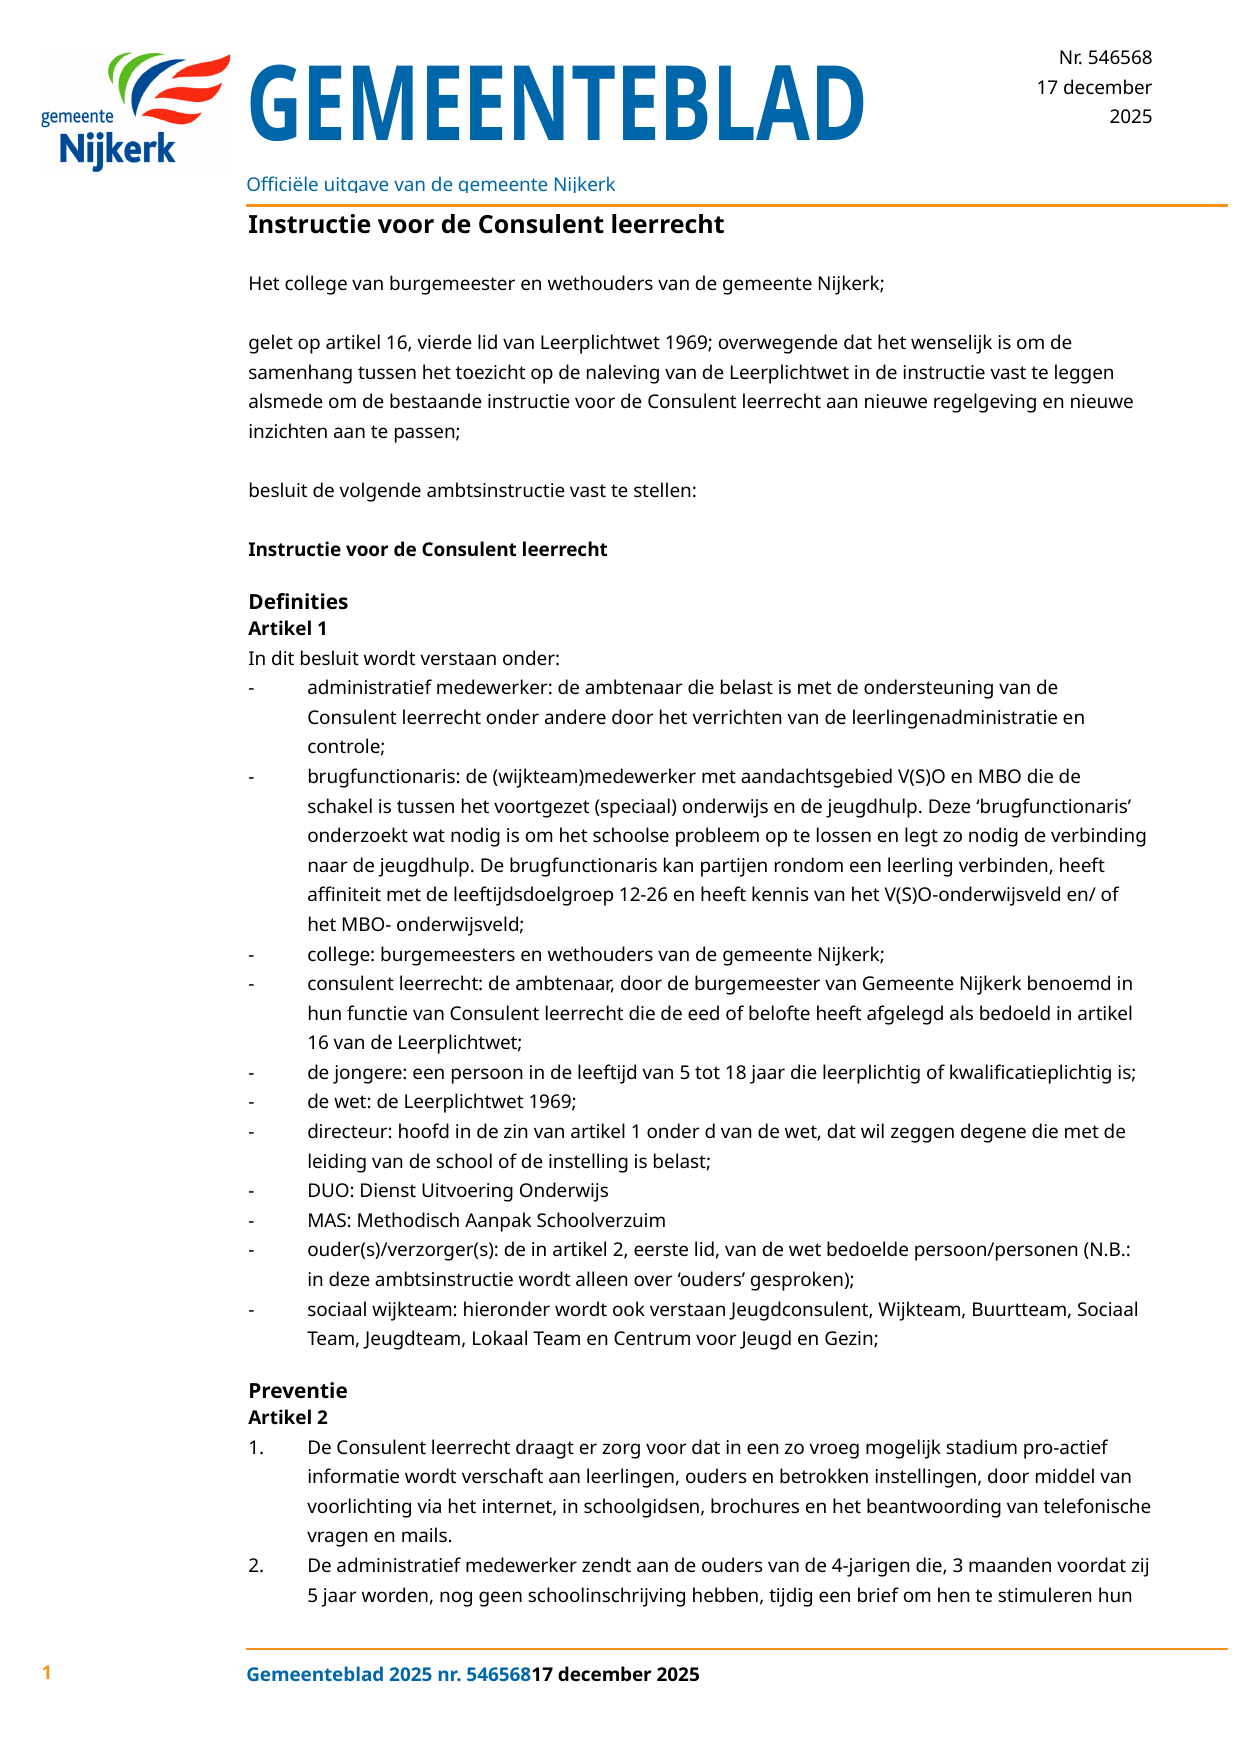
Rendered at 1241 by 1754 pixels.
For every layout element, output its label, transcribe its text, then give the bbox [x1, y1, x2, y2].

list college: burgemeesters en wethouders van de gemeente Nijkerk; [248, 941, 1152, 967]
list DUO: Dienst Uitvoering Onderwijs [248, 1177, 1152, 1203]
list directeur: hoofd in de zin van artikel 1 onder d van de wet, dat wil zeggen degene die met de leiding van de school of de instelling is belast; [248, 1118, 1152, 1174]
text Het college van burgemeester en wethouders van de gemeente Nijkerk; [248, 270, 1152, 296]
list de jongere: een persoon in de leeftijd van 5 tot 18 jaar die leerplichtig of kwalificatieplichtig is; [248, 1059, 1152, 1085]
text Instructie voor de Consulent leerrecht [248, 207, 1152, 241]
text gelet op artikel 16, vierde lid van Leerplichtwet 1969; overwegende dat het wenselijk is om de samenhang tussen het toezicht op de naleving van de Leerplichtwet in de instructie vast te leggen alsmede om de bestaande instructie voor de Consulent leerrecht aan nieuwe regelgeving en nieuwe inzichten aan te passen; [248, 329, 1152, 444]
text besluit de volgende ambtsinstructie vast te stellen: [248, 477, 1152, 503]
list MAS: Methodisch Aanpak Schoolverzuim [248, 1207, 1152, 1233]
text In dit besluit wordt verstaan onder: [248, 645, 1152, 671]
text Definities [248, 587, 1152, 615]
text Preventie [248, 1376, 1152, 1404]
picture [41, 47, 231, 172]
text Instructie voor de Consulent leerrecht [248, 537, 1152, 562]
list ouder(s)/verzorger(s): de in artikel 2, eerste lid, van de wet bedoelde persoon/personen (N.B.: in deze ambtsinstructie wordt alleen over ‘ouders’ gesproken); [248, 1237, 1152, 1292]
text Artikel 1 [248, 615, 1152, 641]
list de wet: de Leerplichtwet 1969; [248, 1089, 1152, 1114]
list sociaal wijkteam: hieronder wordt ook verstaan Jeugdconsulent, Wijkteam, Buurtteam, Sociaal Team, Jeugdteam, Lokaal Team en Centrum voor Jeugd en Gezin; [248, 1296, 1152, 1351]
list consulent leerrecht: de ambtenaar, door de burgemeester van Gemeente Nijkerk benoemd in hun functie van Consulent leerrecht die de eed of belofte heeft afgelegd als bedoeld in artikel 16 van de Leerplichtwet; [248, 970, 1152, 1055]
list De administratief medewerker zendt aan de ouders van de 4-jarigen die, 3 maanden voordat zij 5 jaar worden, nog geen schoolinschrijving hebben, tijdig een brief om hen te stimuleren hun [248, 1552, 1152, 1607]
list administratief medewerker: de ambtenaar die belast is met de ondersteuning van de Consulent leerrecht onder andere door het verrichten van de leerlingenadministratie en controle; [248, 674, 1152, 759]
text Artikel 2 [248, 1404, 1152, 1430]
list De Consulent leerrecht draagt er zorg voor dat in een zo vroeg mogelijk stadium pro-actief informatie wordt verschaft aan leerlingen, ouders en betrokken instellingen, door middel van voorlichting via het internet, in schoolgidsen, brochures en het beantwoording van telefonische vragen en mails. [248, 1434, 1152, 1548]
list brugfunctionaris: de (wijkteam)medewerker met aandachtsgebied V(S)O en MBO die de schakel is tussen het voortgezet (speciaal) onderwijs en de jeugdhulp. Deze ‘brugfunctionaris’ onderzoekt wat nodig is om het schoolse probleem op te lossen en legt zo nodig de verbinding naar de jeugdhulp. De brugfunctionaris kan partijen rondom een leerling verbinden, heeft affiniteit met de leeftijdsdoelgroep 12-26 en heeft kennis van het V(S)O-onderwijsveld en/ of het MBO- onderwijsveld; [248, 763, 1152, 937]
